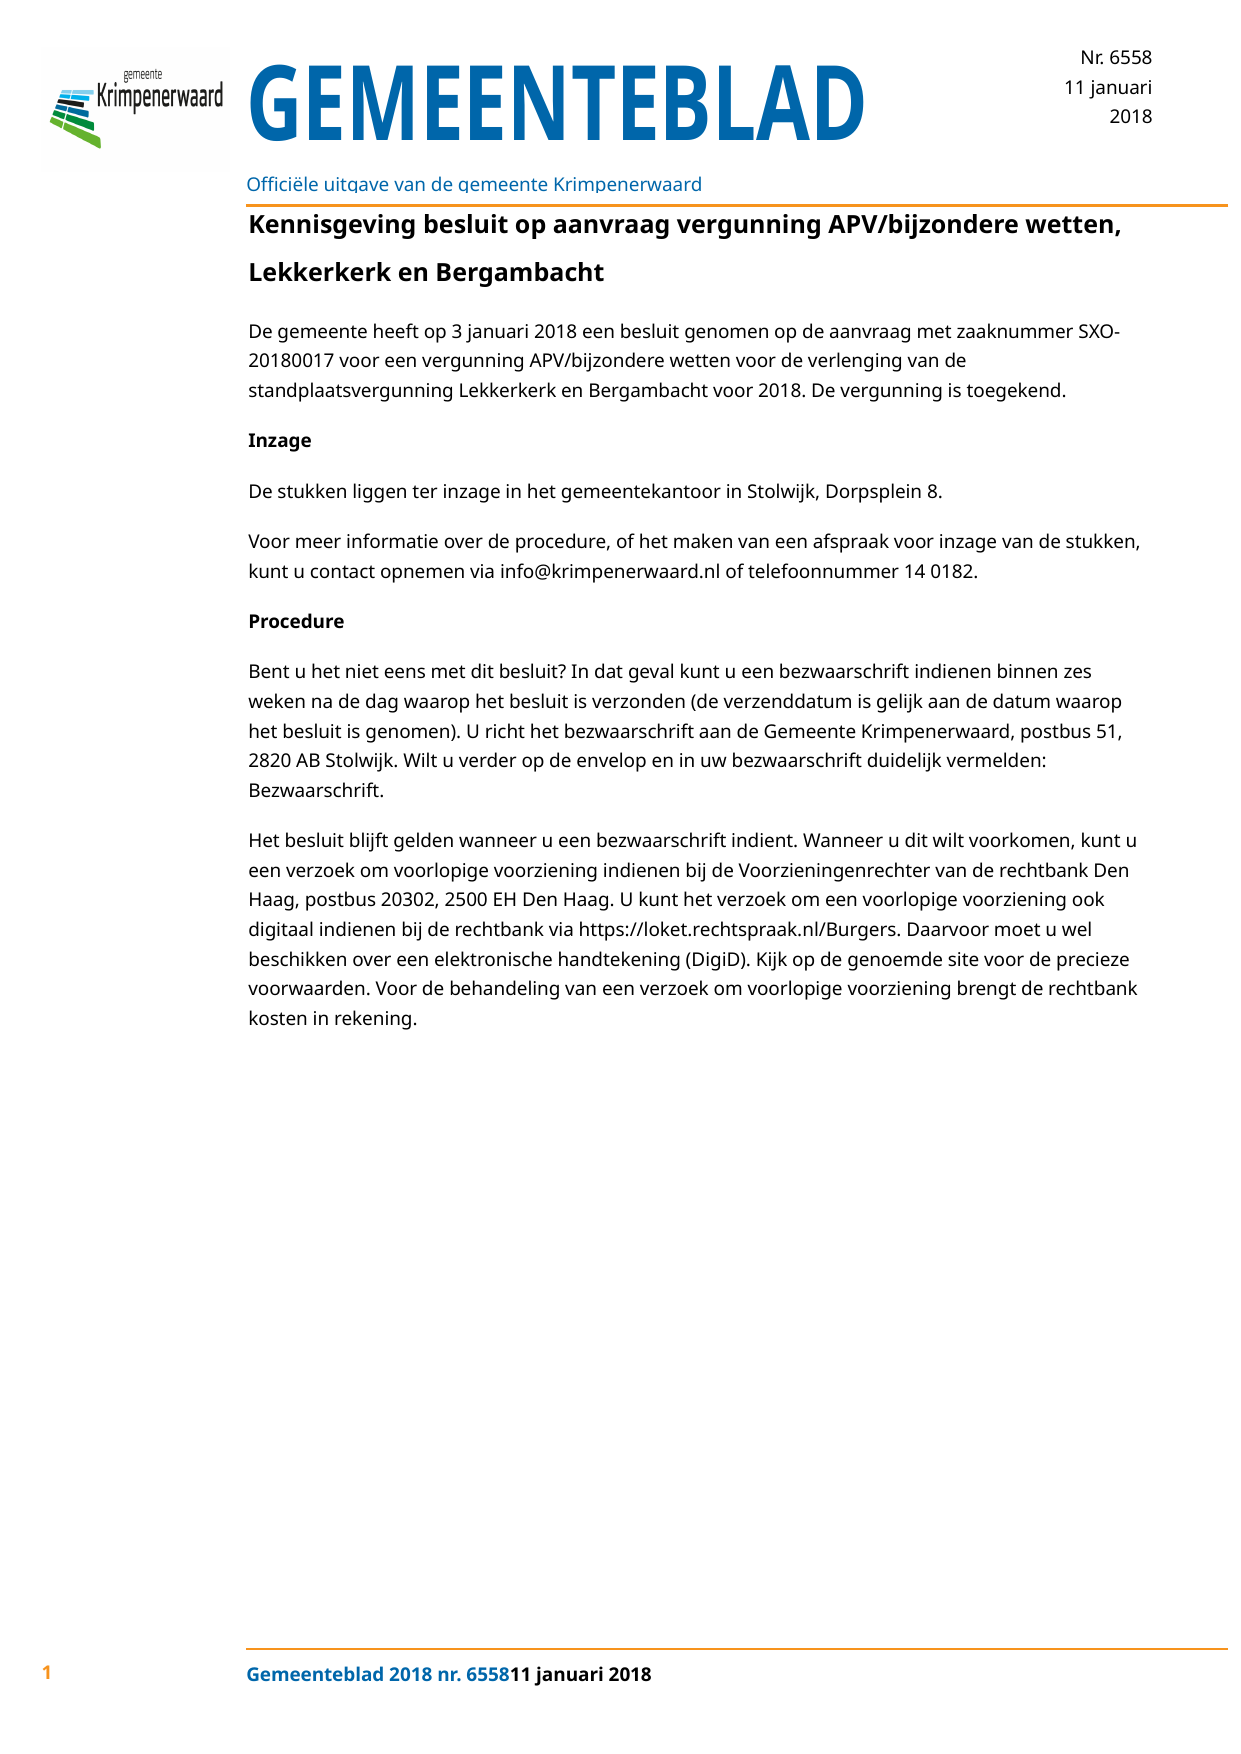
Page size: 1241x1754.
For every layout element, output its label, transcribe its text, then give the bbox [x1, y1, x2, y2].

text Inzage [248, 427, 1152, 453]
text Procedure [248, 608, 1152, 634]
text Kennisgeving besluit op aanvraag vergunning APV/bijzondere wetten, Lekkerkerk en Bergambacht [248, 207, 1152, 288]
picture [41, 47, 231, 172]
text Bent u het niet eens met dit besluit? In dat geval kunt u een bezwaarschrift indienen binnen zes weken na de dag waarop het besluit is verzonden (de verzenddatum is gelijk aan de datum waarop het besluit is genomen). U richt het bezwaarschrift aan de Gemeente Krimpenerwaard, postbus 51, 2820 AB Stolwijk. Wilt u verder op de envelop en in uw bezwaarschrift duidelijk vermelden: Bezwaarschrift. [248, 659, 1152, 803]
text Het besluit blijft gelden wanneer u een bezwaarschrift indient. Wanneer u dit wilt voorkomen, kunt u een verzoek om voorlopige voorziening indienen bij de Voorzieningenrechter van de rechtbank Den Haag, postbus 20302, 2500 EH Den Haag. U kunt het verzoek om een voorlopige voorziening ook digitaal indienen bij de rechtbank via https://loket.rechtspraak.nl/Burgers. Daarvoor moet u wel beschikken over een elektronische handtekening (DigiD). Kijk op de genoemde site voor de precieze voorwaarden. Voor de behandeling van een verzoek om voorlopige voorziening brengt de rechtbank kosten in rekening. [248, 827, 1152, 1031]
text De gemeente heeft op 3 januari 2018 een besluit genomen op de aanvraag met zaaknummer SXO-20180017 voor een vergunning APV/bijzondere wetten voor de verlenging van de standplaatsvergunning Lekkerkerk en Bergambacht voor 2018. De vergunning is toegekend. [248, 318, 1152, 403]
text De stukken liggen ter inzage in het gemeentekantoor in Stolwijk, Dorpsplein 8. [248, 478, 1152, 504]
text Voor meer informatie over de procedure, of het maken van een afspraak voor inzage van de stukken, kunt u contact opnemen via info@krimpenerwaard.nl of telefoonnummer 14 0182. [248, 528, 1152, 584]
